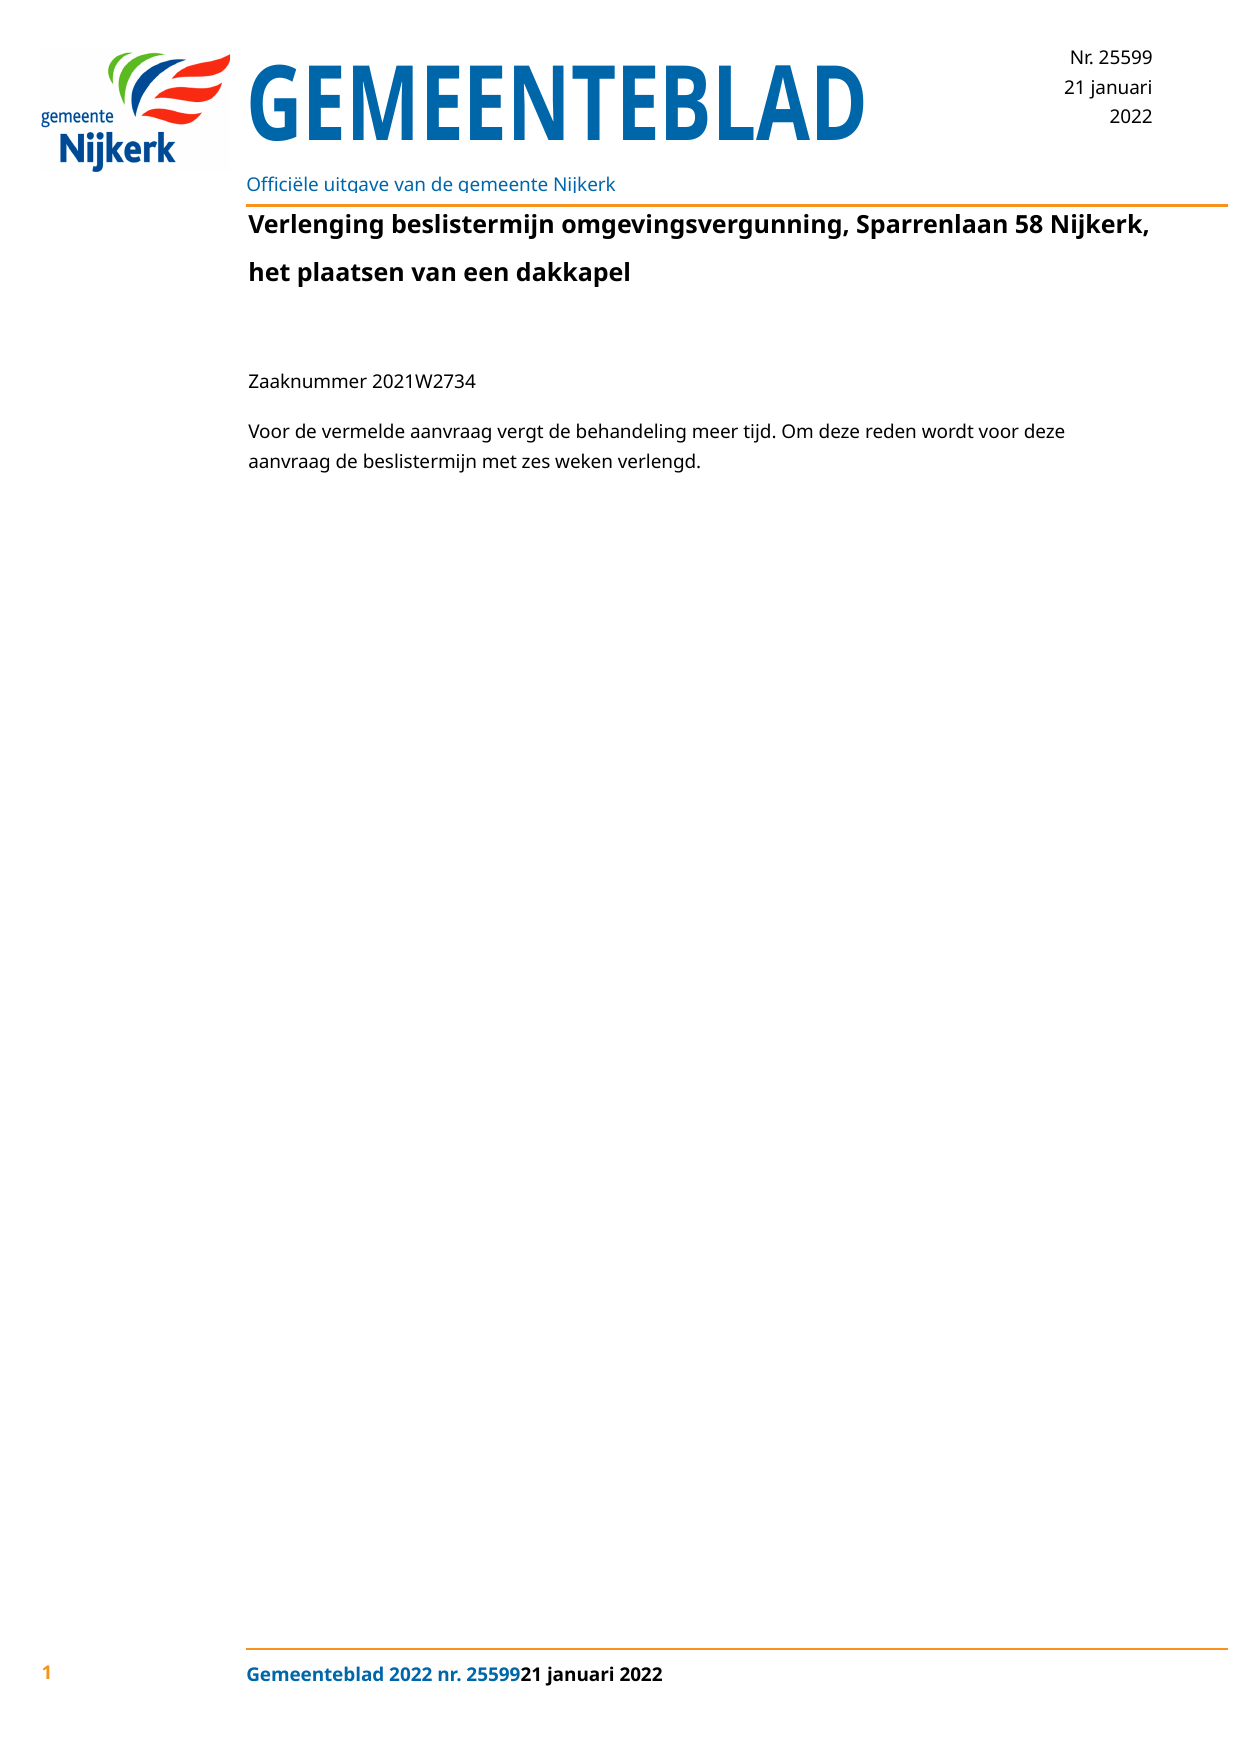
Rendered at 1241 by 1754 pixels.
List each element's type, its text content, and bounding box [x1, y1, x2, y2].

text Verlenging beslistermijn omgevingsvergunning, Sparrenlaan 58 Nijkerk, het plaatsen van een dakkapel [248, 207, 1152, 288]
text Voor de vermelde aanvraag vergt de behandeling meer tijd. Om deze reden wordt voor deze aanvraag de beslistermijn met zes weken verlengd. [248, 419, 1152, 474]
text Zaaknummer 2021W2734 [248, 368, 1152, 394]
picture [41, 47, 231, 172]
